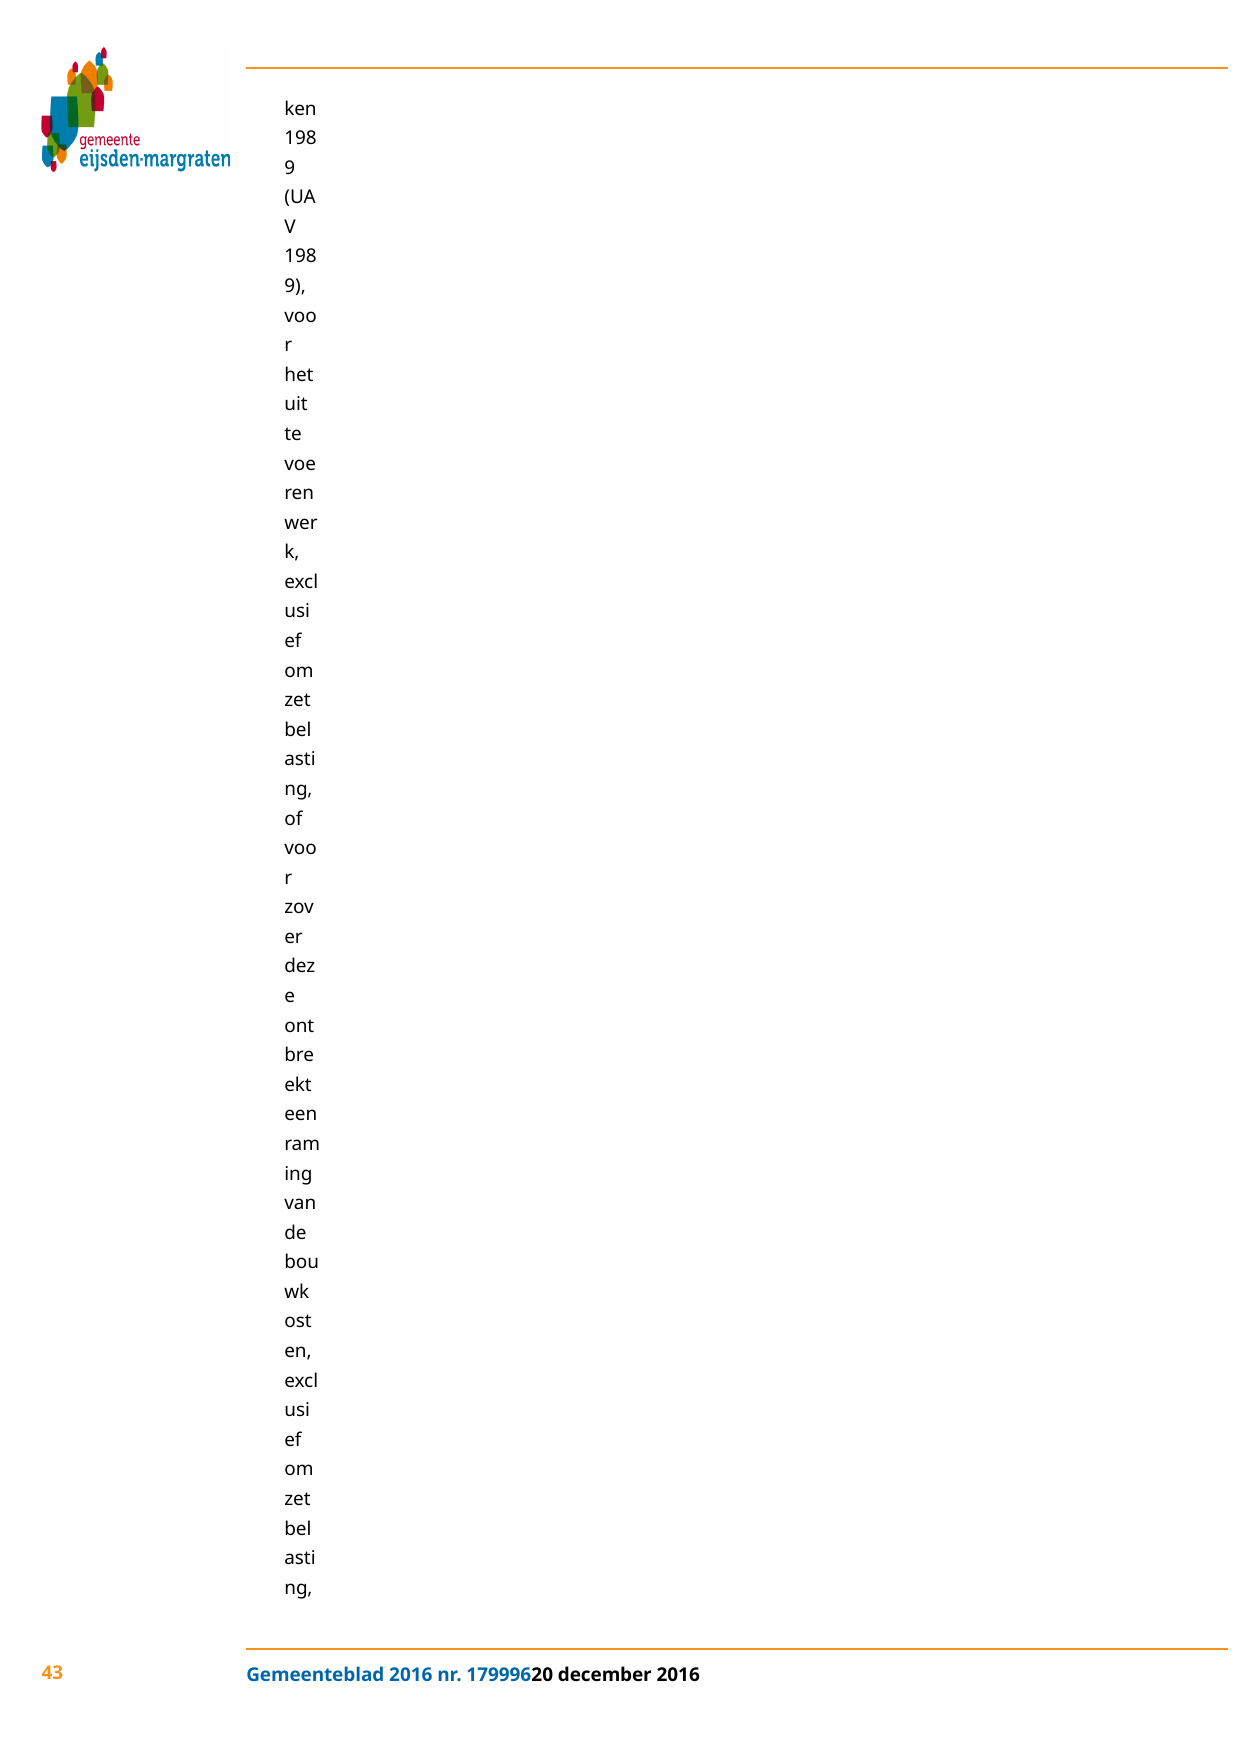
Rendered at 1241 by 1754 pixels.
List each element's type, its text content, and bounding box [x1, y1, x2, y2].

table_cell [356, 95, 392, 1600]
table_cell ken 1989 (UAV 1989), voor het uit te voeren werk, exclusief omzetbelasting, of voor zover deze ontbreekt een raming van de bouwkosten, exclusief omzetbelasting, [284, 95, 320, 1600]
table_cell [393, 95, 429, 1600]
table_cell [248, 95, 284, 1600]
table_cell [320, 95, 356, 1600]
picture [41, 47, 231, 172]
